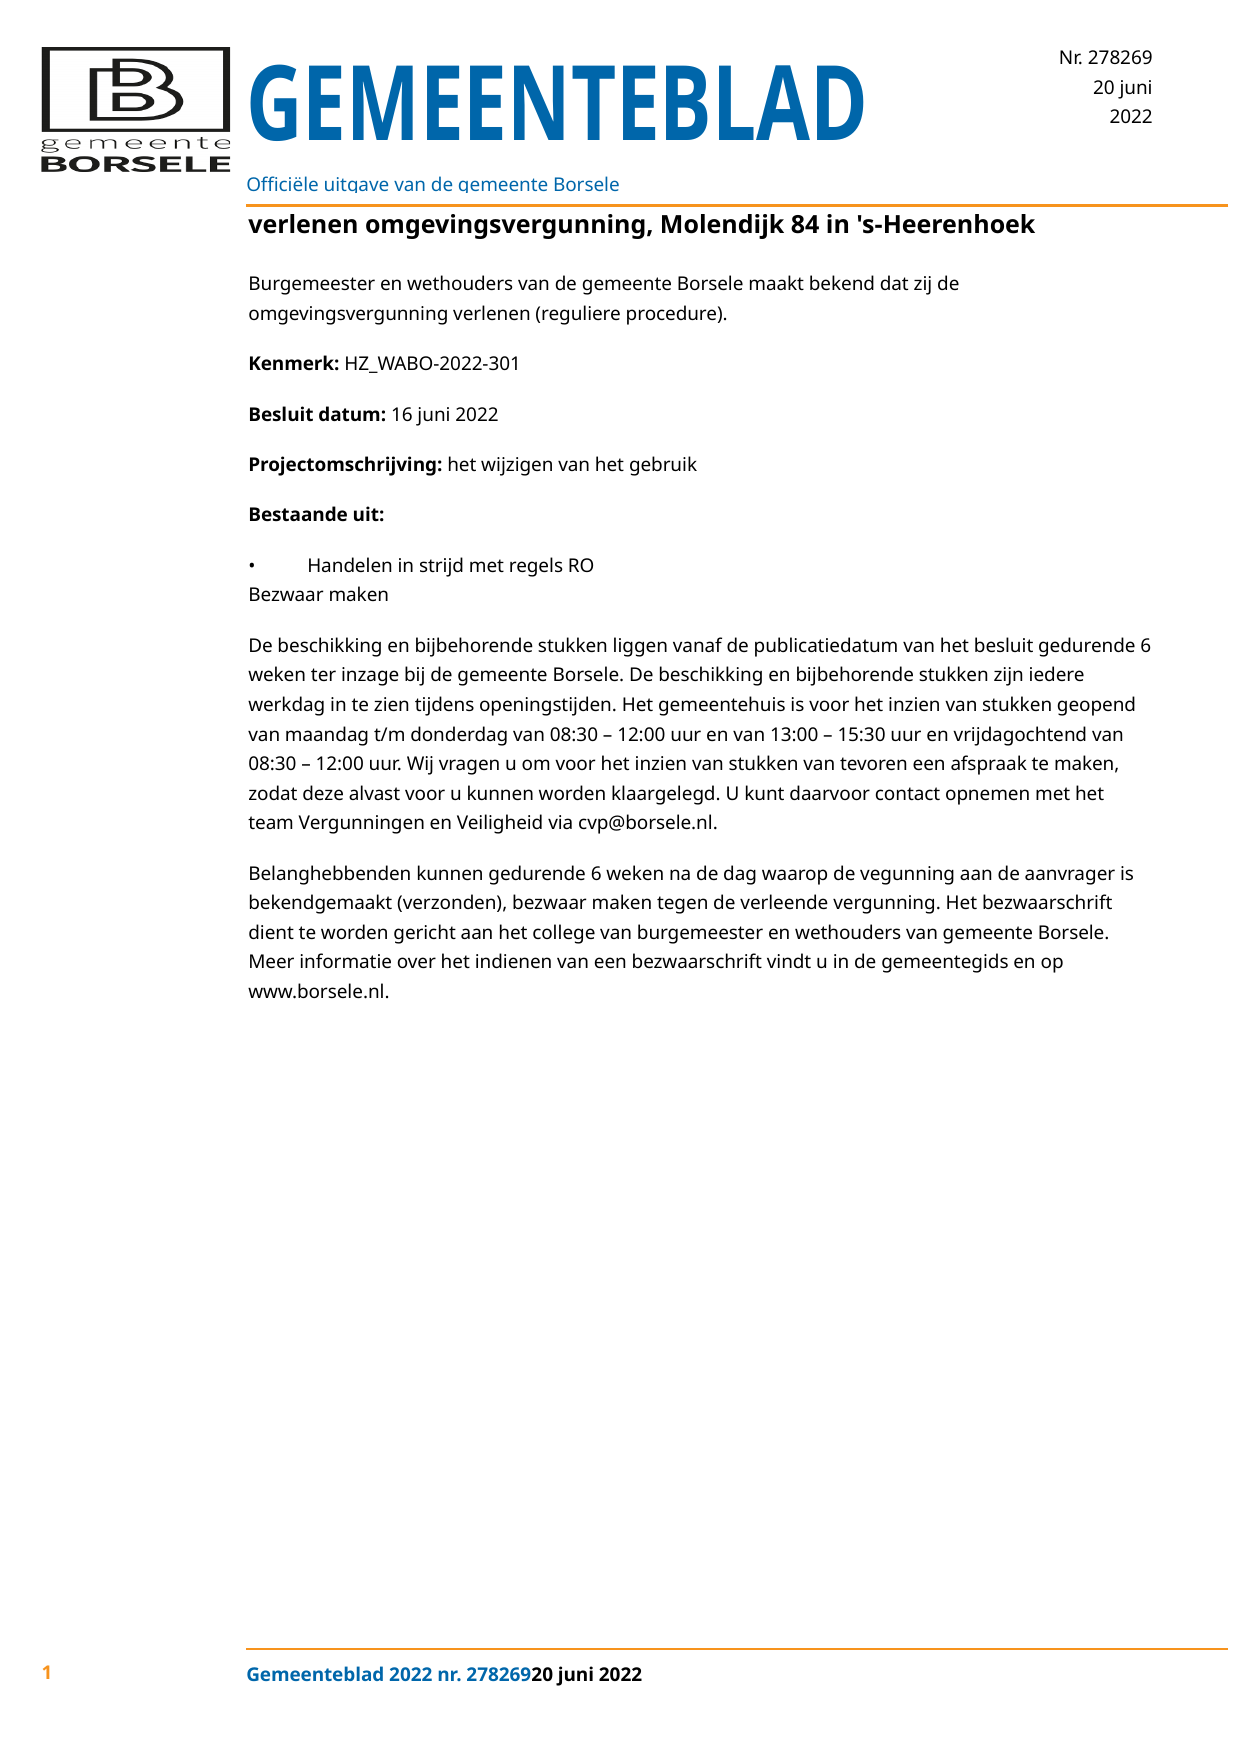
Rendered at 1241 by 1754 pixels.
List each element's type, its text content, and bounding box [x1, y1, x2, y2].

picture [41, 47, 231, 172]
text Projectomschrijving: het wijzigen van het gebruik [248, 451, 1152, 477]
text Burgemeester en wethouders van de gemeente Borsele maakt bekend dat zij de omgevingsvergunning verlenen (reguliere procedure). [248, 270, 1152, 326]
list Handelen in strijd met regels RO [248, 552, 1152, 578]
text verlenen omgevingsvergunning, Molendijk 84 in 's-Heerenhoek [248, 207, 1152, 241]
text Besluit datum: 16 juni 2022 [248, 401, 1152, 426]
text Bezwaar maken [248, 582, 1152, 607]
text Kenmerk: HZ_WABO-2022-301 [248, 350, 1152, 376]
text Belanghebbenden kunnen gedurende 6 weken na de dag waarop de vegunning aan de aanvrager is bekendgemaakt (verzonden), bezwaar maken tegen de verleende vergunning. Het bezwaarschrift dient te worden gericht aan het college van burgemeester en wethouders van gemeente Borsele. Meer informatie over het indienen van een bezwaarschrift vindt u in de gemeentegids en op www.borsele.nl. [248, 860, 1152, 1004]
text De beschikking en bijbehorende stukken liggen vanaf de publicatiedatum van het besluit gedurende 6 weken ter inzage bij de gemeente Borsele. De beschikking en bijbehorende stukken zijn iedere werkdag in te zien tijdens openingstijden. Het gemeentehuis is voor het inzien van stukken geopend van maandag t/m donderdag van 08:30 – 12:00 uur en van 13:00 – 15:30 uur en vrijdagochtend van 08:30 – 12:00 uur. Wij vragen u om voor het inzien van stukken van tevoren een afspraak te maken, zodat deze alvast voor u kunnen worden klaargelegd. U kunt daarvoor contact opnemen met het team Vergunningen en Veiligheid via cvp@borsele.nl. [248, 632, 1152, 835]
text Bestaande uit: [248, 502, 1152, 527]
